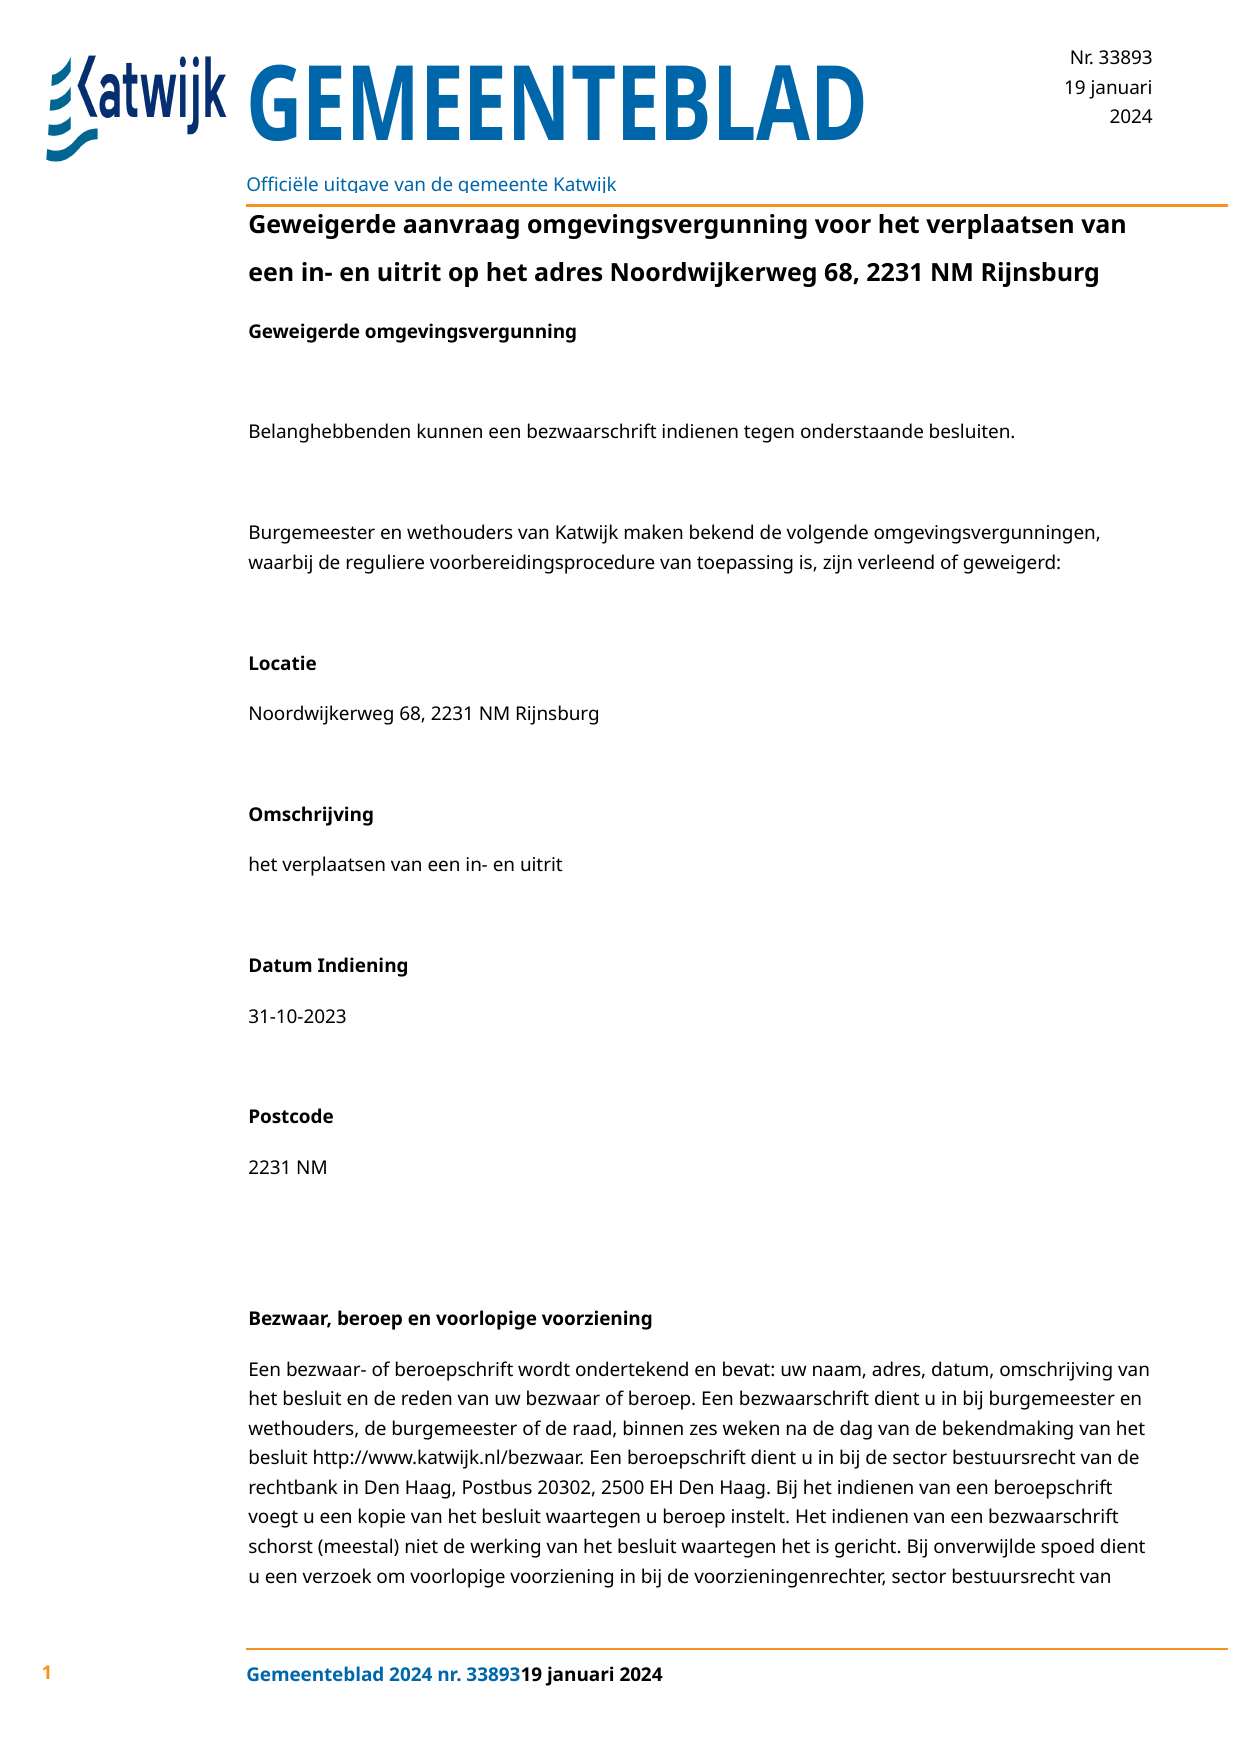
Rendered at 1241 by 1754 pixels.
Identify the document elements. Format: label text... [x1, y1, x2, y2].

text Datum Indiening [248, 952, 1152, 978]
text Locatie [248, 650, 1152, 676]
text het verplaatsen van een in- en uitrit [248, 852, 1152, 877]
text Noordwijkerweg 68, 2231 NM Rijnsburg [248, 700, 1152, 726]
text Bezwaar, beroep en voorlopige voorziening [248, 1305, 1152, 1331]
text Geweigerde aanvraag omgevingsvergunning voor het verplaatsen van een in- en uitrit op het adres Noordwijkerweg 68, 2231 NM Rijnsburg [248, 207, 1152, 288]
text 31-10-2023 [248, 1003, 1152, 1029]
text Postcode [248, 1104, 1152, 1129]
picture [41, 47, 231, 172]
text Een bezwaar- of beroepschrift wordt ondertekend en bevat: uw naam, adres, datum, omschrijving van het besluit en de reden van uw bezwaar of beroep. Een bezwaarschrift dient u in bij burgemeester en wethouders, de burgemeester of de raad, binnen zes weken na de dag van de bekendmaking van het besluit http://www.katwijk.nl/bezwaar. Een beroepschrift dient u in bij de sector bestuursrecht van de rechtbank in Den Haag, Postbus 20302, 2500 EH Den Haag. Bij het indienen van een beroepschrift voegt u een kopie van het besluit waartegen u beroep instelt. Het indienen van een bezwaarschrift schorst (meestal) niet de werking van het besluit waartegen het is gericht. Bij onverwijlde spoed dient u een verzoek om voorlopige voorziening in bij de voorzieningenrechter, sector bestuursrecht van [248, 1356, 1152, 1589]
text Burgemeester en wethouders van Katwijk maken bekend de volgende omgevingsvergunningen, waarbij de reguliere voorbereidingsprocedure van toepassing is, zijn verleend of geweigerd: [248, 519, 1152, 575]
text Omschrijving [248, 801, 1152, 827]
text Geweigerde omgevingsvergunning [248, 318, 1152, 344]
text 2231 NM [248, 1154, 1152, 1180]
text Belanghebbenden kunnen een bezwaarschrift indienen tegen onderstaande besluiten. [248, 419, 1152, 444]
